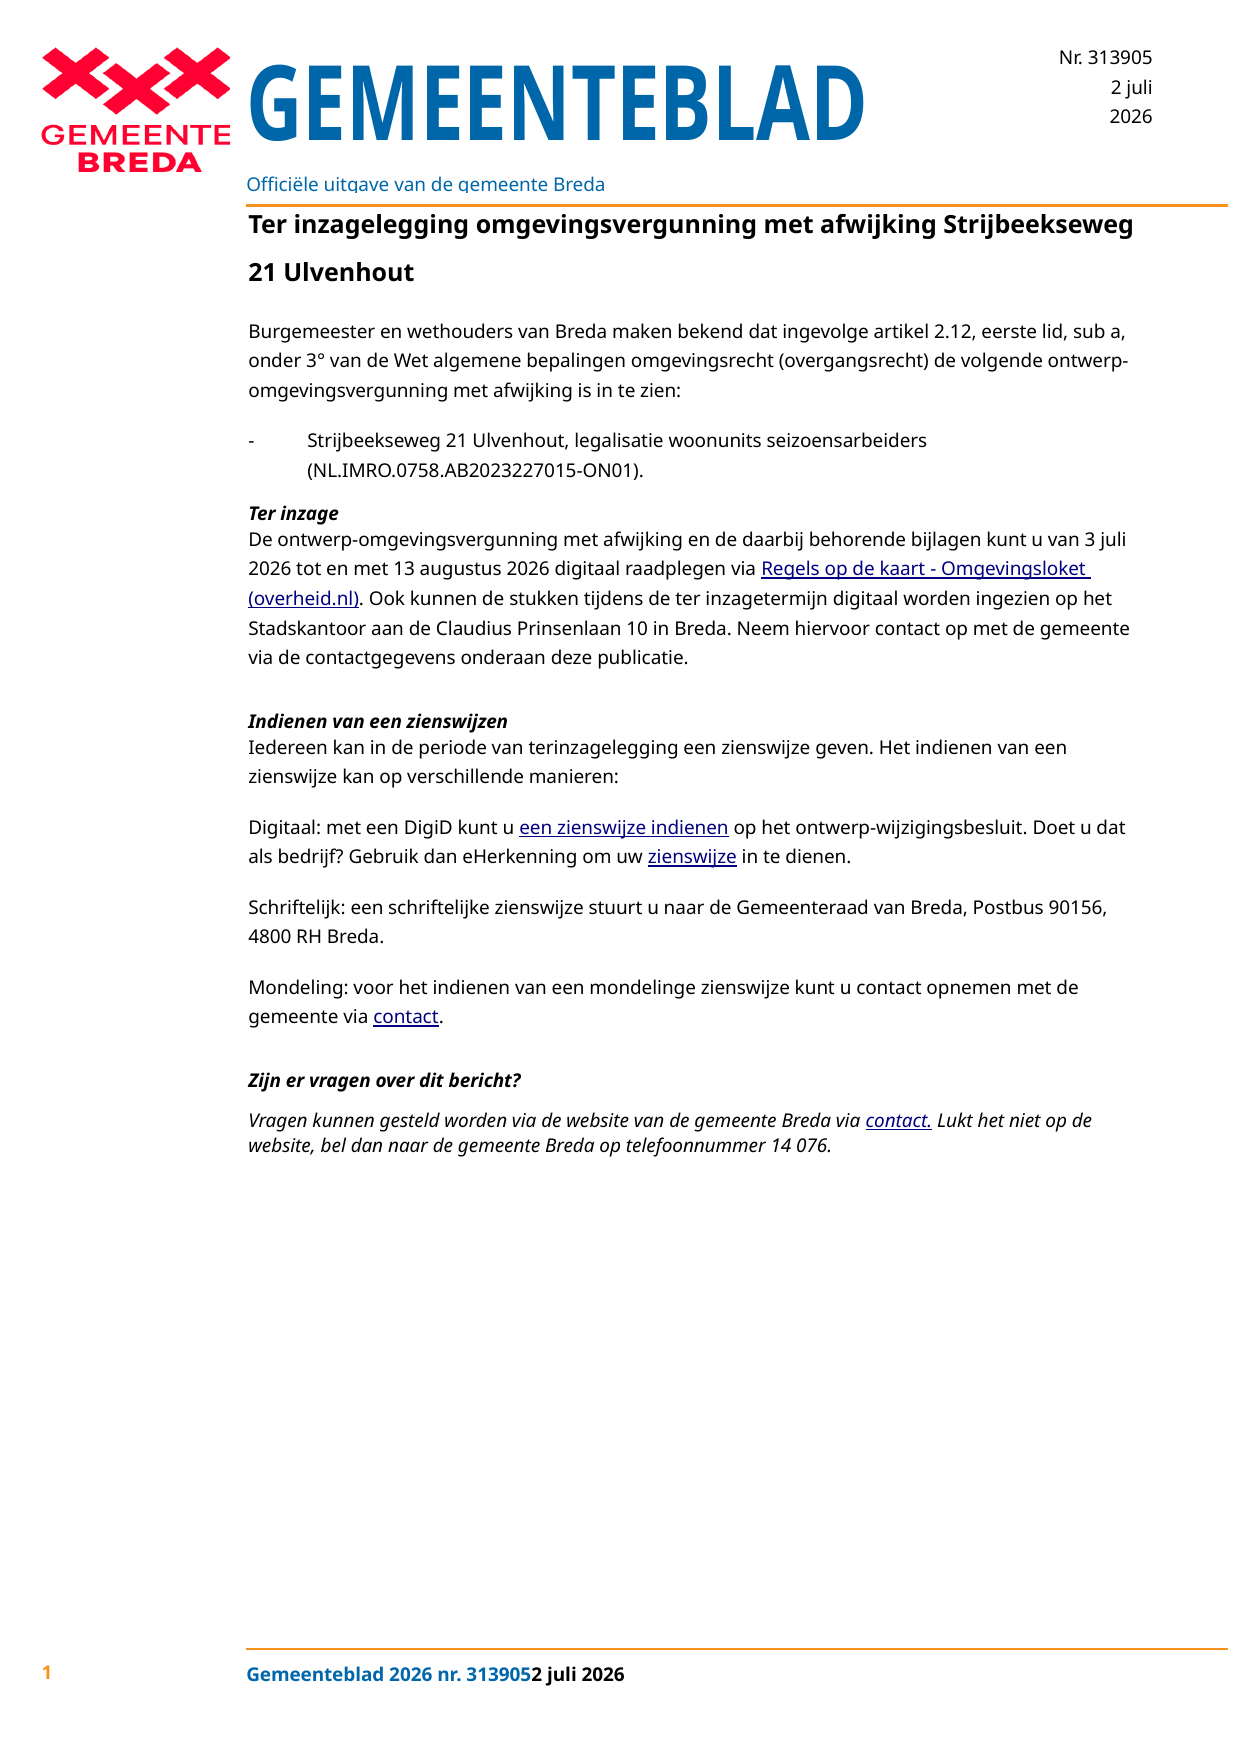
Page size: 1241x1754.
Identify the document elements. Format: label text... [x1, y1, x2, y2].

text Digitaal: met een DigiD kunt u een zienswijze indienen op het ontwerp-wijzigingsbesluit. Doet u dat als bedrijf? Gebruik dan eHerkenning om uw zienswijze in te dienen. [248, 814, 1152, 869]
picture [41, 47, 231, 172]
text Vragen kunnen gesteld worden via de website van de gemeente Breda via contact. Lukt het niet op de website, bel dan naar de gemeente Breda op telefoonnummer 14 076. [248, 1107, 1152, 1158]
text Indienen van een zienswijzen [248, 708, 1152, 734]
text Burgemeester en wethouders van Breda maken bekend dat ingevolge artikel 2.12, eerste lid, sub a, onder 3° van de Wet algemene bepalingen omgevingsrecht (overgangsrecht) de volgende ontwerp-omgevingsvergunning met afwijking is in te zien: [248, 318, 1152, 403]
text Mondeling: voor het indienen van een mondelinge zienswijze kunt u contact opnemen met de gemeente via contact. [248, 974, 1152, 1029]
text Schriftelijk: een schriftelijke zienswijze stuurt u naar de Gemeenteraad van Breda, Postbus 90156, 4800 RH Breda. [248, 894, 1152, 949]
text De ontwerp-omgevingsvergunning met afwijking en de daarbij behorende bijlagen kunt u van 3 juli 2026 tot en met 13 augustus 2026 digitaal raadplegen via Regels op de kaart - Omgevingsloket (overheid.nl). Ook kunnen de stukken tijdens de ter inzagetermijn digitaal worden ingezien op het Stadskantoor aan de Claudius Prinsenlaan 10 in Breda. Neem hiervoor contact op met de gemeente via de contactgegevens onderaan deze publicatie. [248, 526, 1152, 670]
text Zijn er vragen over dit bericht? [248, 1067, 1152, 1093]
list Strijbeekseweg 21 Ulvenhout, legalisatie woonunits seizoensarbeiders [248, 427, 1152, 453]
list (NL.IMRO.0758.AB2023227015-ON01). [248, 457, 1152, 483]
text Ter inzage [248, 500, 1152, 526]
text Ter inzagelegging omgevingsvergunning met afwijking Strijbeekseweg 21 Ulvenhout [248, 207, 1152, 288]
text Iedereen kan in de periode van terinzagelegging een zienswijze geven. Het indienen van een zienswijze kan op verschillende manieren: [248, 734, 1152, 789]
